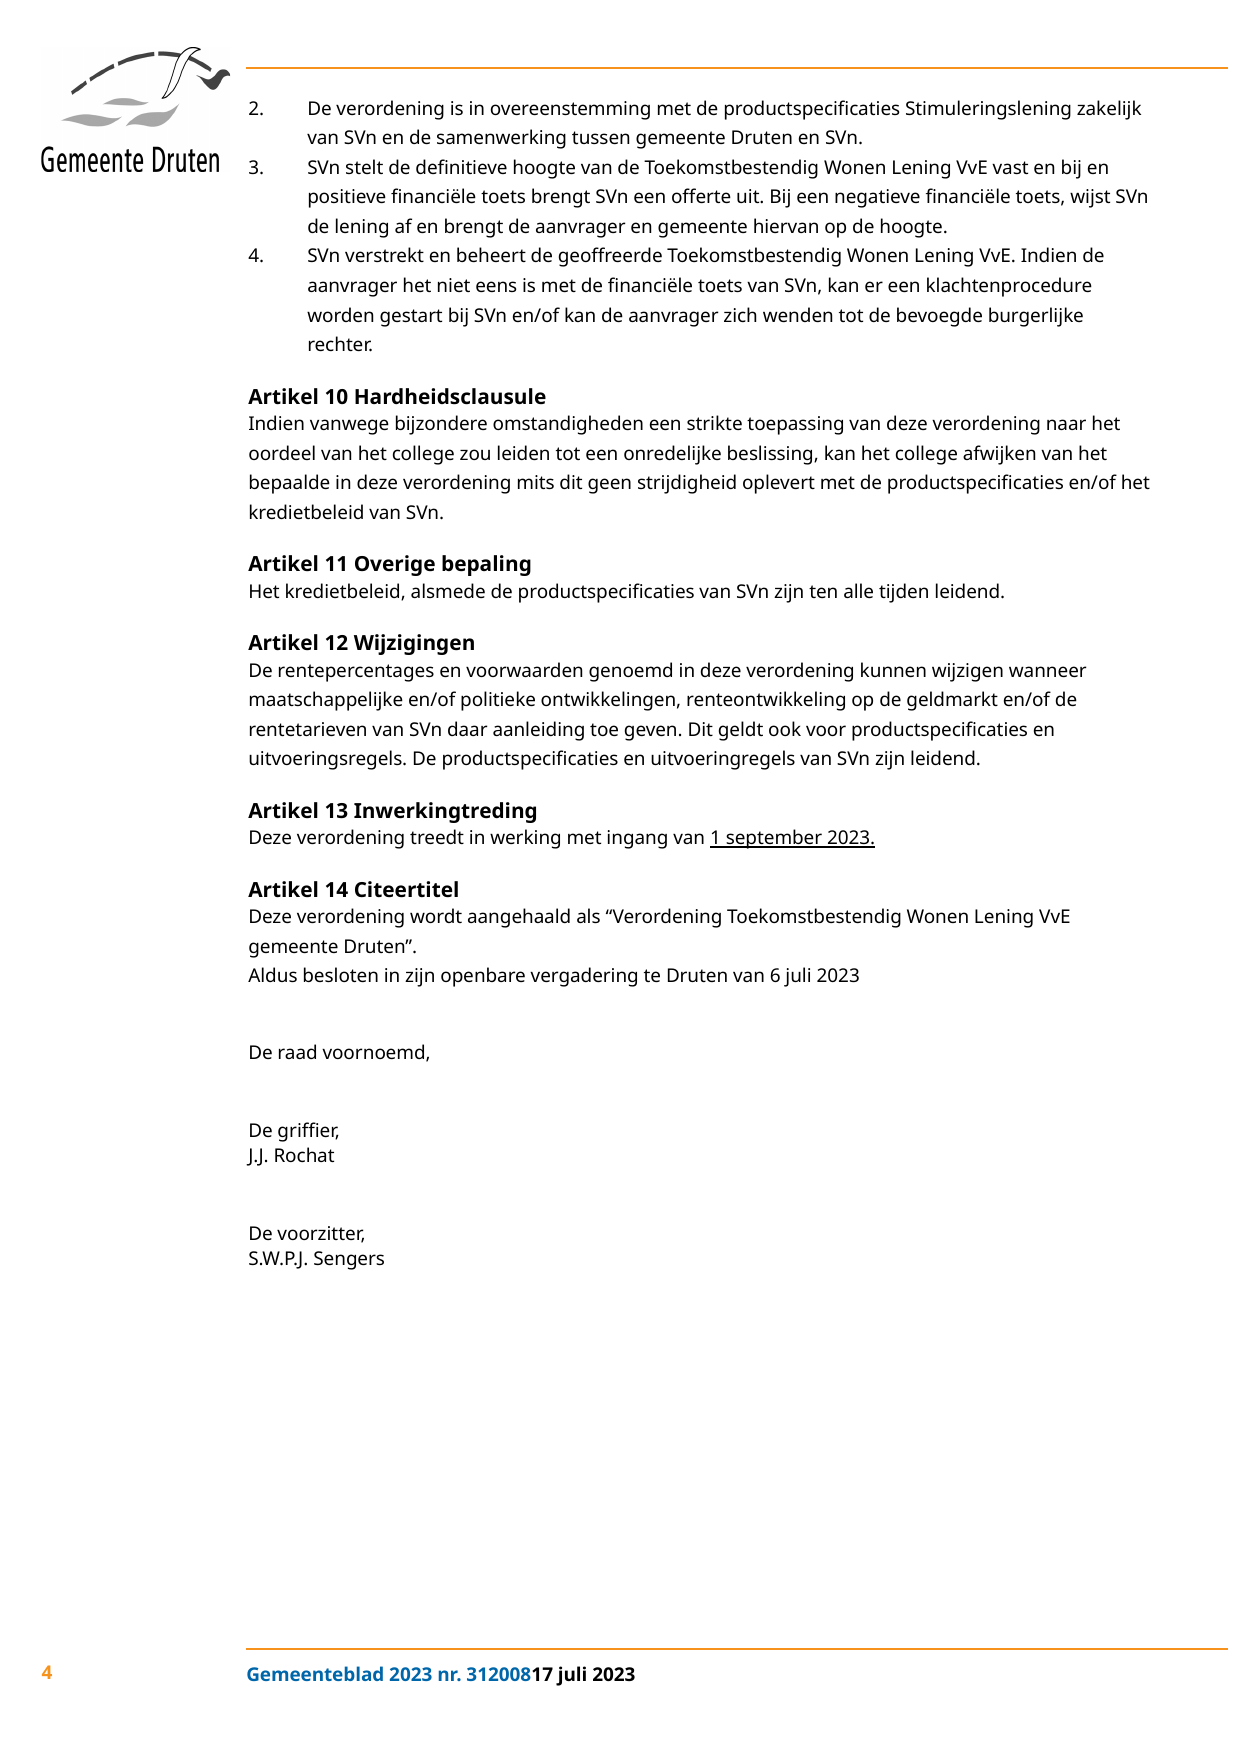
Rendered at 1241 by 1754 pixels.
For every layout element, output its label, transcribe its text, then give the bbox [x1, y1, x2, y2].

list De verordening is in overeenstemming met de productspecificaties Stimuleringslening zakelijk van SVn en de samenwerking tussen gemeente Druten en SVn. [248, 95, 1152, 150]
picture [41, 47, 231, 172]
text Artikel 13 Inwerkingtreding [248, 796, 1152, 824]
text De raad voornoemd, [248, 1039, 1152, 1065]
text Artikel 11 Overige bepaling [248, 549, 1152, 578]
text Artikel 14 Citeertitel [248, 875, 1152, 903]
list SVn stelt de definitieve hoogte van de Toekomstbestendig Wonen Lening VvE vast en bij en positieve financiële toets brengt SVn een offerte uit. Bij een negatieve financiële toets, wijst SVn de lening af en brengt de aanvrager en gemeente hiervan op de hoogte. [248, 154, 1152, 239]
text De rentepercentages en voorwaarden genoemd in deze verordening kunnen wijzigen wanneer maatschappelijke en/of politieke ontwikkelingen, renteontwikkeling op de geldmarkt en/of de rentetarieven van SVn daar aanleiding toe geven. Dit geldt ook voor productspecificaties en uitvoeringsregels. De productspecificaties en uitvoeringregels van SVn zijn leidend. [248, 657, 1152, 771]
text Artikel 12 Wijzigingen [248, 628, 1152, 657]
text J.J. Rochat [248, 1142, 1152, 1168]
text S.W.P.J. Sengers [248, 1245, 1152, 1271]
list SVn verstrekt en beheert de geoffreerde Toekomstbestendig Wonen Lening VvE. Indien de aanvrager het niet eens is met de financiële toets van SVn, kan er een klachtenprocedure worden gestart bij SVn en/of kan de aanvrager zich wenden tot de bevoegde burgerlijke rechter. [248, 243, 1152, 357]
text Deze verordening treedt in werking met ingang van 1 september 2023. [248, 824, 1152, 850]
text Het kredietbeleid, alsmede de productspecificaties van SVn zijn ten alle tijden leidend. [248, 578, 1152, 604]
text Deze verordening wordt aangehaald als “Verordening Toekomstbestendig Wonen Lening VvE gemeente Druten”. [248, 903, 1152, 958]
text Aldus besloten in zijn openbare vergadering te Druten van 6 juli 2023 [248, 962, 1152, 988]
text Artikel 10 Hardheidsclausule [248, 382, 1152, 410]
text De griffier, [248, 1117, 1152, 1142]
text De voorzitter, [248, 1220, 1152, 1245]
text Indien vanwege bijzondere omstandigheden een strikte toepassing van deze verordening naar het oordeel van het college zou leiden tot een onredelijke beslissing, kan het college afwijken van het bepaalde in deze verordening mits dit geen strijdigheid oplevert met de productspecificaties en/of het kredietbeleid van SVn. [248, 410, 1152, 525]
